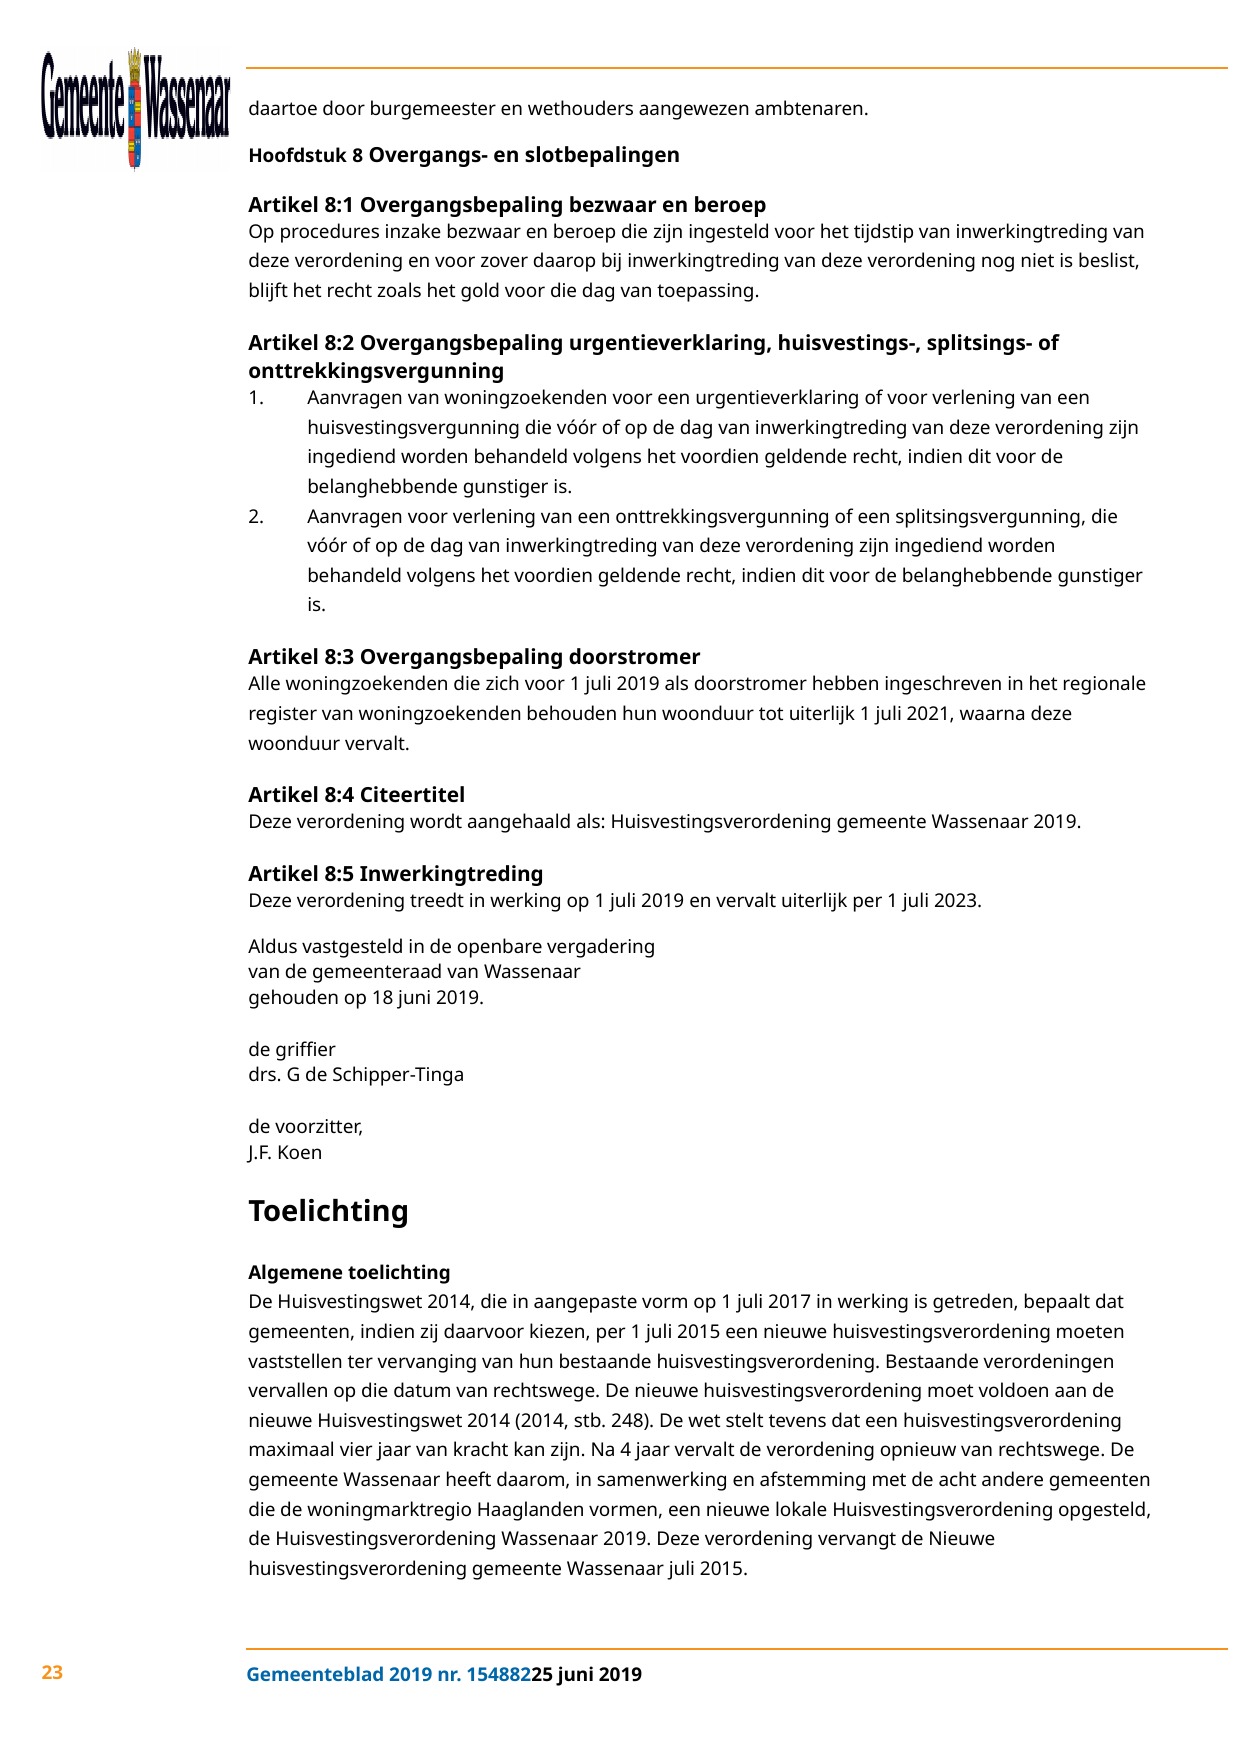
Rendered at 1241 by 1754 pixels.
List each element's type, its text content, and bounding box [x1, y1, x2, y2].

text Deze verordening treedt in werking op 1 juli 2019 en vervalt uiterlijk per 1 juli 2023. [248, 887, 1152, 913]
picture [41, 47, 231, 172]
text drs. G de Schipper-Tinga [248, 1062, 1152, 1087]
text Artikel 8:5 Inwerkingtreding [248, 859, 1152, 887]
text Artikel 8:3 Overgangsbepaling doorstromer [248, 642, 1152, 671]
list Aanvragen voor verlening van een onttrekkingsvergunning of een splitsingsvergunning, die vóór of op de dag van inwerkingtreding van deze verordening zijn ingediend worden behandeld volgens het voordien geldende recht, indien dit voor de belanghebbende gunstiger is. [248, 503, 1152, 617]
text gehouden op 18 juni 2019. [248, 984, 1152, 1010]
text Artikel 8:1 Overgangsbepaling bezwaar en beroep [248, 190, 1152, 218]
text Op procedures inzake bezwaar en beroep die zijn ingesteld voor het tijdstip van inwerkingtreding van deze verordening en voor zover daarop bij inwerkingtreding van deze verordening nog niet is beslist, blijft het recht zoals het gold voor die dag van toepassing. [248, 218, 1152, 303]
text Artikel 8:4 Citeertitel [248, 780, 1152, 808]
text van de gemeenteraad van Wassenaar [248, 959, 1152, 984]
text Deze verordening wordt aangehaald als: Huisvestingsverordening gemeente Wassenaar 2019. [248, 808, 1152, 834]
text Hoofdstuk 8 Overgangs- en slotbepalingen [248, 140, 1152, 169]
text de voorzitter, [248, 1113, 1152, 1139]
list Aanvragen van woningzoekenden voor een urgentieverklaring of voor verlening van een huisvestingsvergunning die vóór of op de dag van inwerkingtreding van deze verordening zijn ingediend worden behandeld volgens het voordien geldende recht, indien dit voor de belanghebbende gunstiger is. [248, 384, 1152, 499]
text de griffier [248, 1036, 1152, 1062]
text Algemene toelichting [248, 1259, 1152, 1285]
text J.F. Koen [248, 1139, 1152, 1164]
text Aldus vastgesteld in de openbare vergadering [248, 933, 1152, 959]
text Alle woningzoekenden die zich voor 1 juli 2019 als doorstromer hebben ingeschreven in het regionale register van woningzoekenden behouden hun woonduur tot uiterlijk 1 juli 2021, waarna deze woonduur vervalt. [248, 671, 1152, 755]
text daartoe door burgemeester en wethouders aangewezen ambtenaren. [248, 95, 1152, 121]
text Artikel 8:2 Overgangsbepaling urgentieverklaring, huisvestings-, splitsings- of onttrekkingsvergunning [248, 328, 1152, 384]
text De Huisvestingswet 2014, die in aangepaste vorm op 1 juli 2017 in werking is getreden, bepaalt dat gemeenten, indien zij daarvoor kiezen, per 1 juli 2015 een nieuwe huisvestingsverordening moeten vaststellen ter vervanging van hun bestaande huisvestingsverordening. Bestaande verordeningen vervallen op die datum van rechtswege. De nieuwe huisvestingsverordening moet voldoen aan de nieuwe Huisvestingswet 2014 (2014, stb. 248). De wet stelt tevens dat een huisvestingsverordening maximaal vier jaar van kracht kan zijn. Na 4 jaar vervalt de verordening opnieuw van rechtswege. De gemeente Wassenaar heeft daarom, in samenwerking en afstemming met de acht andere gemeenten die de woningmarktregio Haaglanden vormen, een nieuwe lokale Huisvestingsverordening opgesteld, de Huisvestingsverordening Wassenaar 2019. Deze verordening vervangt de Nieuwe huisvestingsverordening gemeente Wassenaar juli 2015. [248, 1289, 1152, 1581]
text Toelichting [248, 1190, 1152, 1230]
